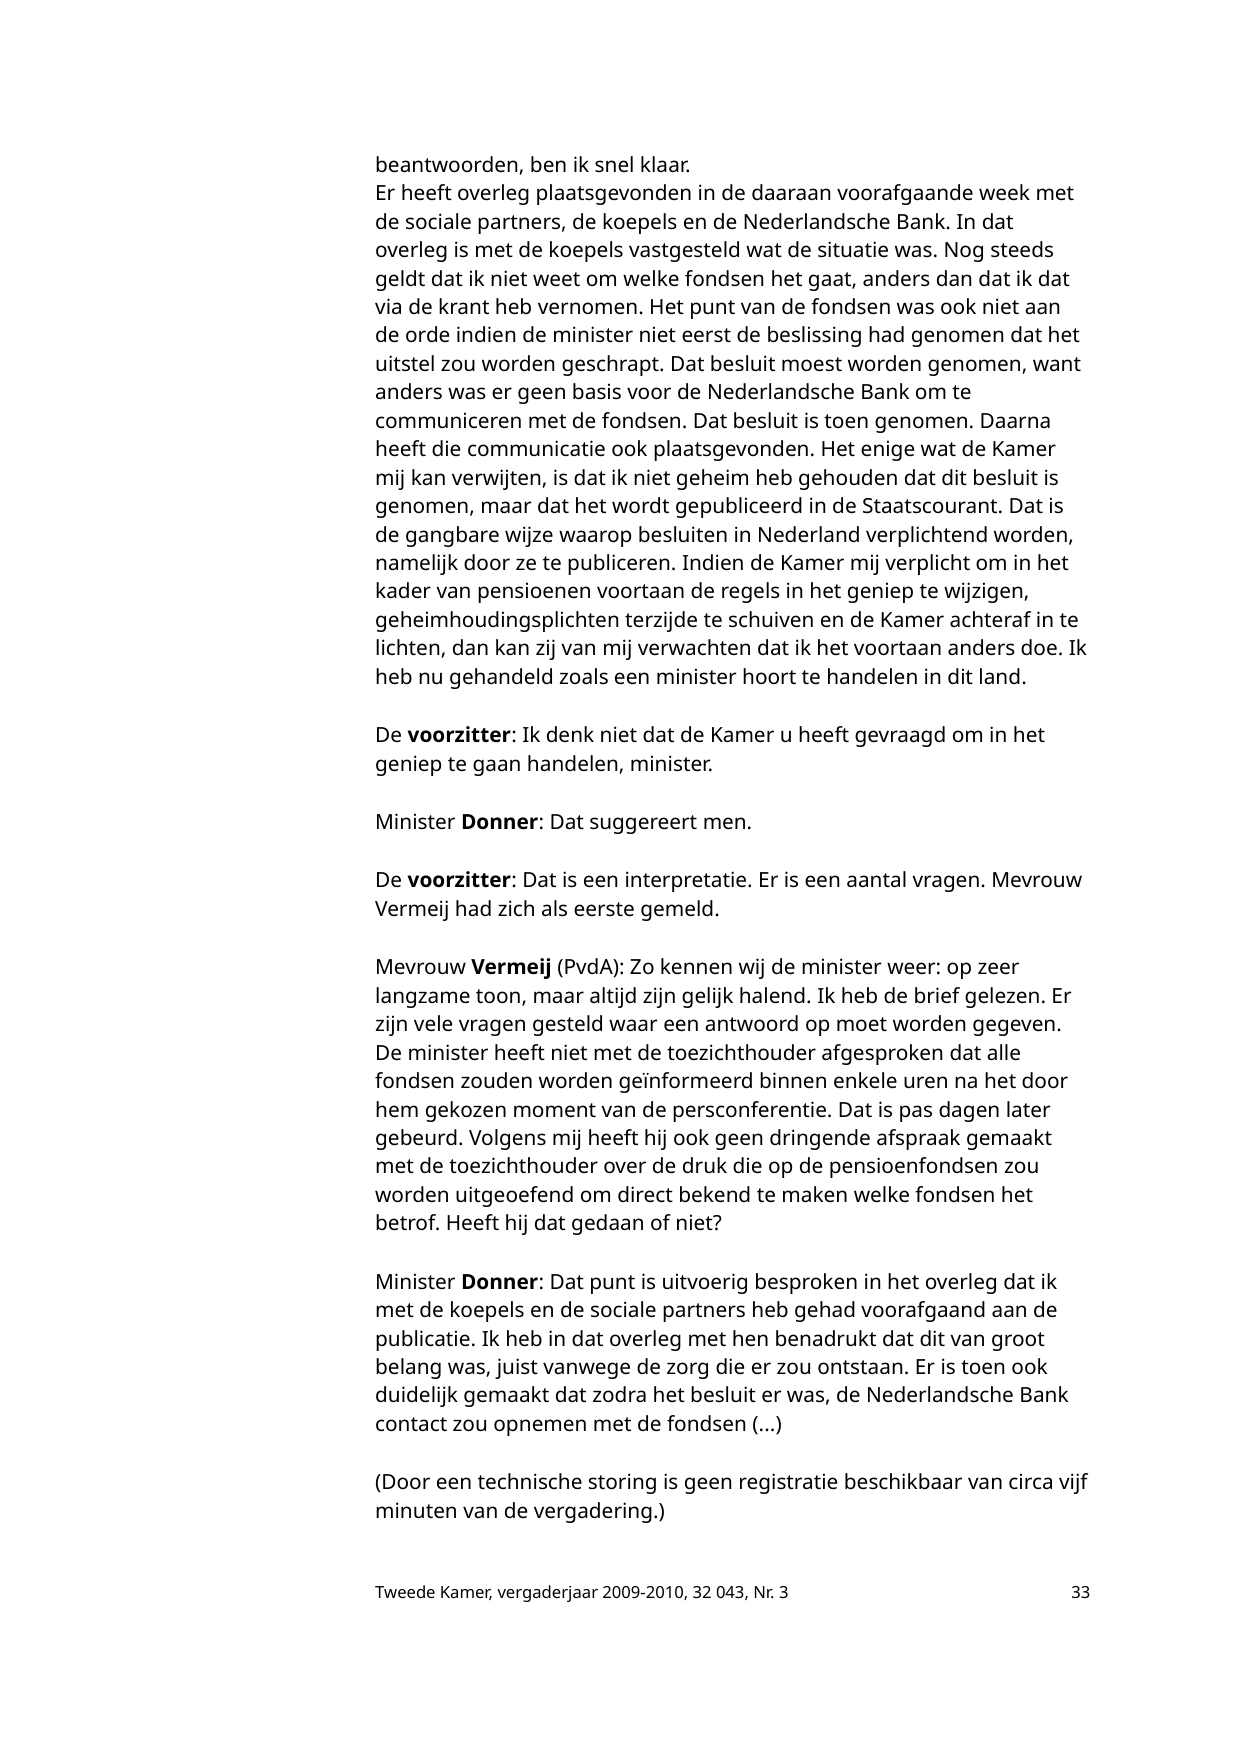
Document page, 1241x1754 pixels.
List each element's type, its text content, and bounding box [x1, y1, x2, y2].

text De voorzitter: Ik denk niet dat de Kamer u heeft gevraagd om in het geniep te gaan handelen, minister. [375, 720, 1090, 777]
text Minister Donner: Dat suggereert men. [375, 807, 1090, 836]
text beantwoorden, ben ik snel klaar. [375, 150, 1090, 178]
text Er heeft overleg plaatsgevonden in de daaraan voorafgaande week met de sociale partners, de koepels en de Nederlandsche Bank. In dat overleg is met de koepels vastgesteld wat de situatie was. Nog steeds geldt dat ik niet weet om welke fondsen het gaat, anders dan dat ik dat via de krant heb vernomen. Het punt van de fondsen was ook niet aan de orde indien de minister niet eerst de beslissing had genomen dat het uitstel zou worden geschrapt. Dat besluit moest worden genomen, want anders was er geen basis voor de Nederlandsche Bank om te communiceren met de fondsen. Dat besluit is toen genomen. Daarna heeft die communicatie ook plaatsgevonden. Het enige wat de Kamer mij kan verwijten, is dat ik niet geheim heb gehouden dat dit besluit is genomen, maar dat het wordt gepubliceerd in de Staatscourant. Dat is de gangbare wijze waarop besluiten in Nederland verplichtend worden, namelijk door ze te publiceren. Indien de Kamer mij verplicht om in het kader van pensioenen voortaan de regels in het geniep te wijzigen, geheimhoudingsplichten terzijde te schuiven en de Kamer achteraf in te lichten, dan kan zij van mij verwachten dat ik het voortaan anders doe. Ik heb nu gehandeld zoals een minister hoort te handelen in dit land. [375, 178, 1090, 690]
text Mevrouw Vermeij (PvdA): Zo kennen wij de minister weer: op zeer langzame toon, maar altijd zijn gelijk halend. Ik heb de brief gelezen. Er zijn vele vragen gesteld waar een antwoord op moet worden gegeven. De minister heeft niet met de toezichthouder afgesproken dat alle fondsen zouden worden geïnformeerd binnen enkele uren na het door hem gekozen moment van de persconferentie. Dat is pas dagen later gebeurd. Volgens mij heeft hij ook geen dringende afspraak gemaakt met de toezichthouder over de druk die op de pensioenfondsen zou worden uitgeoefend om direct bekend te maken welke fondsen het betrof. Heeft hij dat gedaan of niet? [375, 952, 1090, 1237]
text De voorzitter: Dat is een interpretatie. Er is een aantal vragen. Mevrouw Vermeij had zich als eerste gemeld. [375, 866, 1090, 922]
text Minister Donner: Dat punt is uitvoerig besproken in het overleg dat ik met de koepels en de sociale partners heb gehad voorafgaand aan de publicatie. Ik heb in dat overleg met hen benadrukt dat dit van groot belang was, juist vanwege de zorg die er zou ontstaan. Er is toen ook duidelijk gemaakt dat zodra het besluit er was, de Nederlandsche Bank contact zou opnemen met de fondsen (...) [375, 1267, 1090, 1437]
text (Door een technische storing is geen registratie beschikbaar van circa vijf minuten van de vergadering.) [375, 1467, 1090, 1524]
